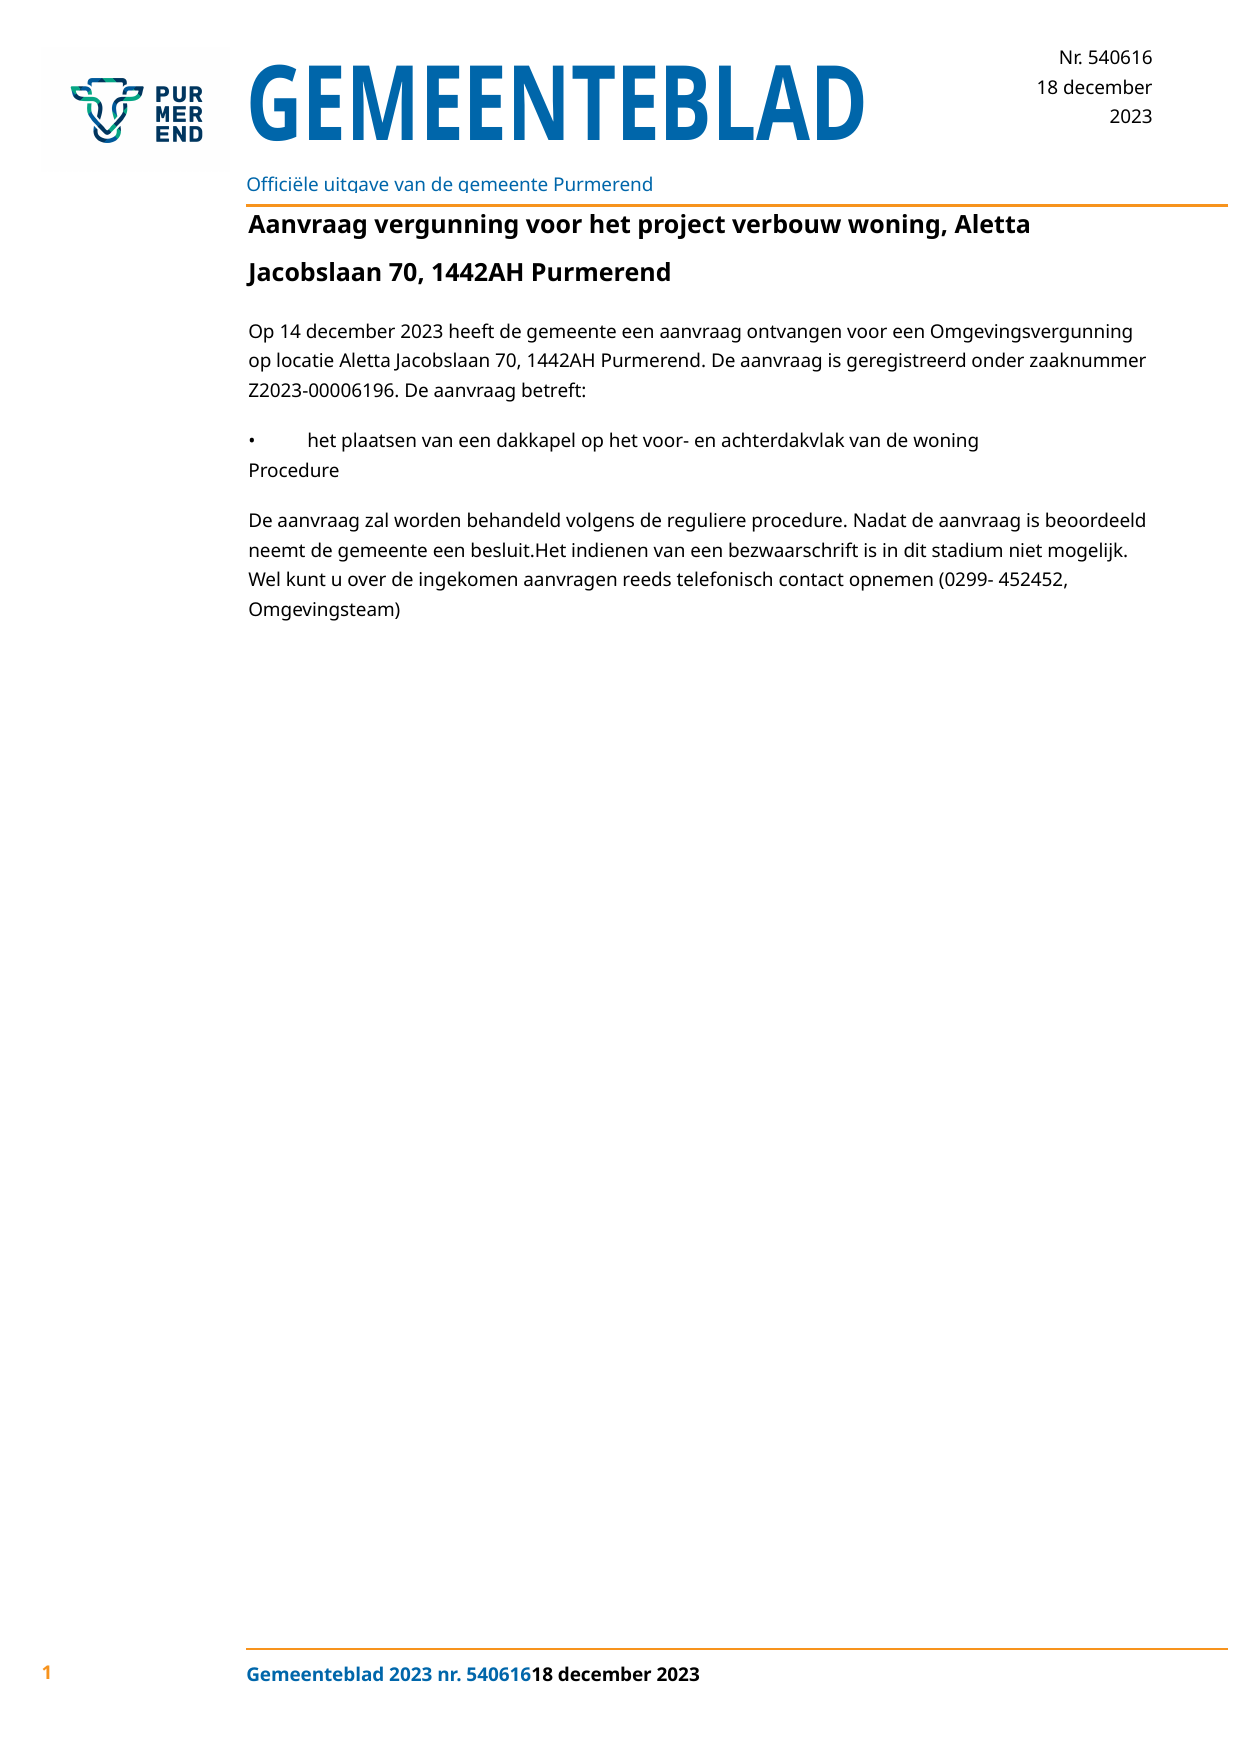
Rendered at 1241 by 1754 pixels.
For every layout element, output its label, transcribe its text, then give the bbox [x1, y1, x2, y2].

picture [41, 47, 231, 172]
text Op 14 december 2023 heeft de gemeente een aanvraag ontvangen voor een Omgevingsvergunning op locatie Aletta Jacobslaan 70, 1442AH Purmerend. De aanvraag is geregistreerd onder zaaknummer Z2023-00006196. De aanvraag betreft: [248, 318, 1152, 403]
text De aanvraag zal worden behandeld volgens de reguliere procedure. Nadat de aanvraag is beoordeeld neemt de gemeente een besluit.Het indienen van een bezwaarschrift is in dit stadium niet mogelijk. Wel kunt u over de ingekomen aanvragen reeds telefonisch contact opnemen (0299- 452452, Omgevingsteam) [248, 507, 1152, 622]
list het plaatsen van een dakkapel op het voor- en achterdakvlak van de woning [248, 427, 1152, 453]
text Procedure [248, 457, 1152, 483]
text Aanvraag vergunning voor het project verbouw woning, Aletta Jacobslaan 70, 1442AH Purmerend [248, 207, 1152, 288]
